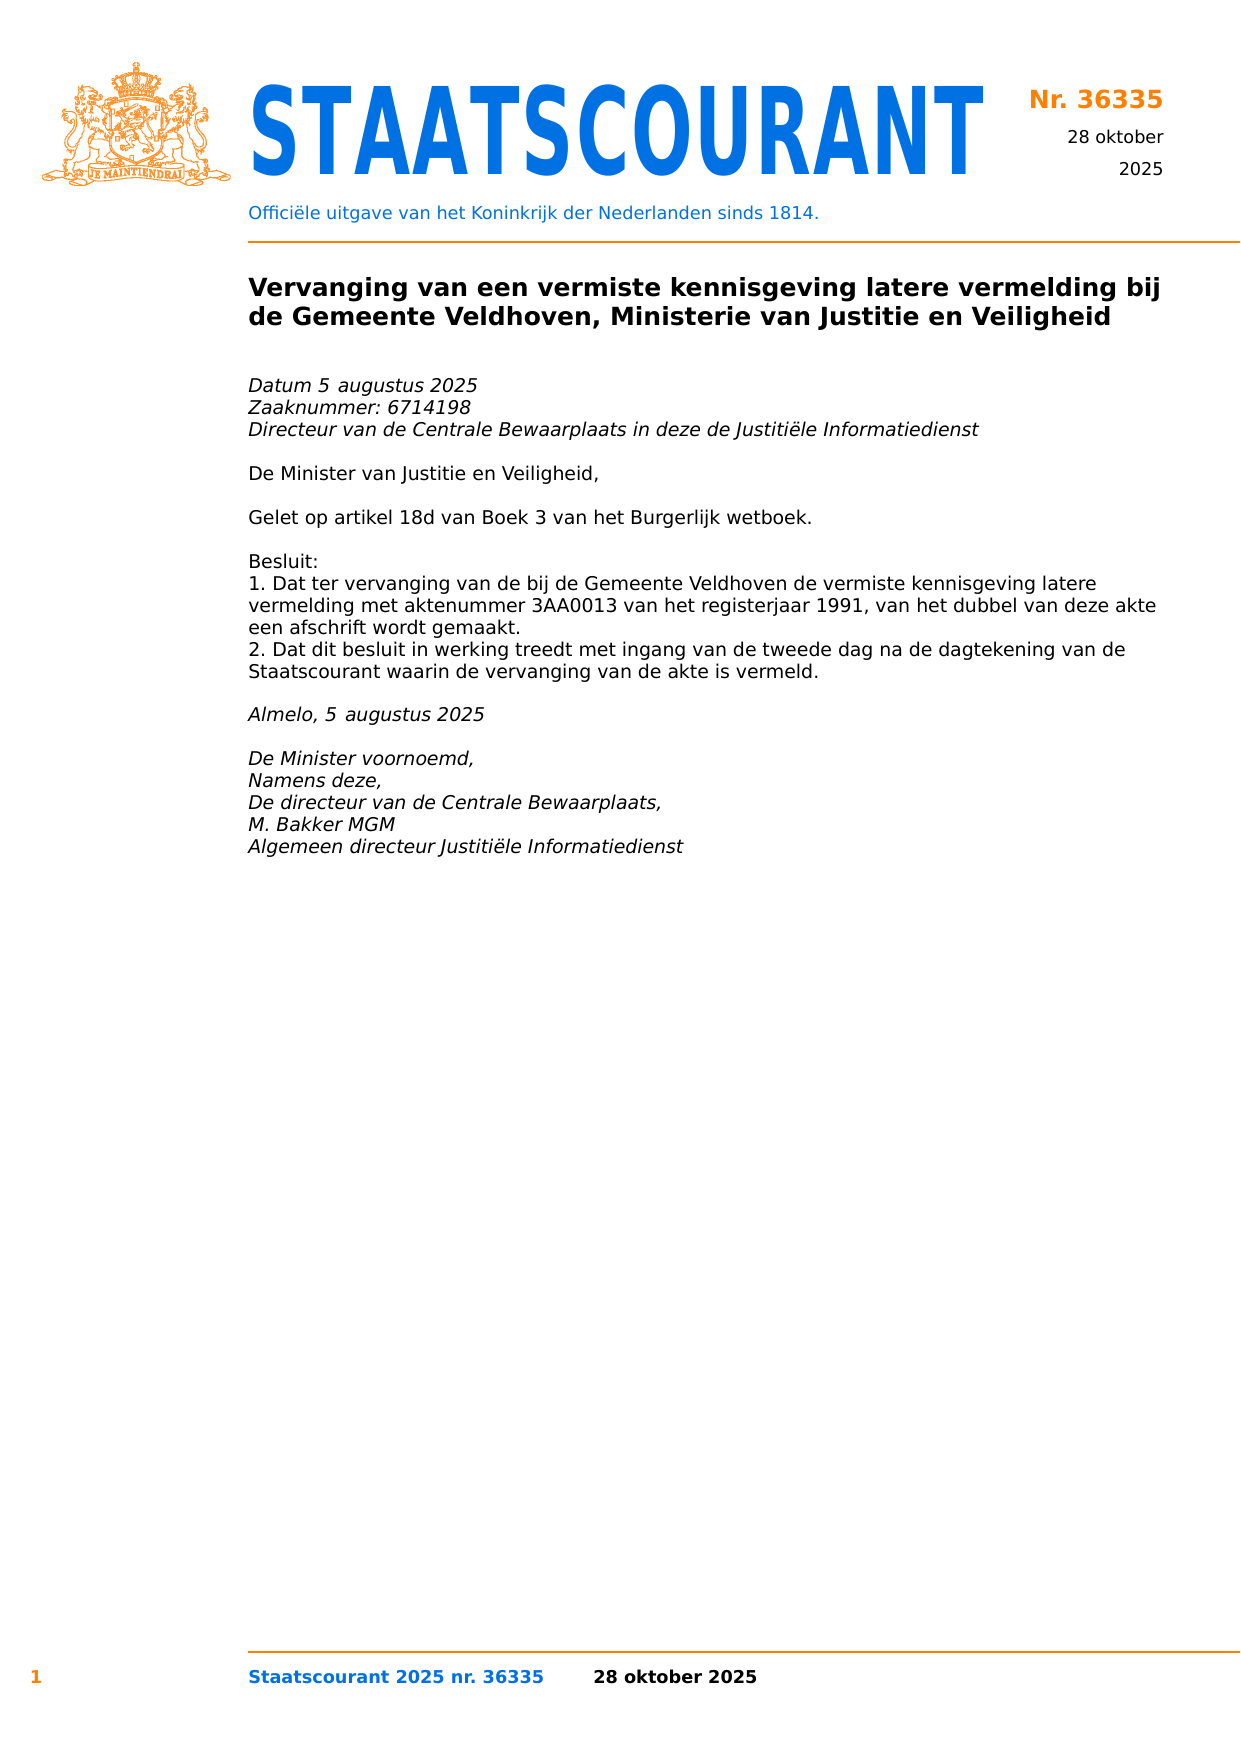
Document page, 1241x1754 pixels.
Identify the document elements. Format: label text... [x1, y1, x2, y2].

text Besluit: [248, 551, 1163, 573]
text 2. Dat dit besluit in werking treedt met ingang van de tweede dag na de dagtekening van de Staatscourant waarin de vervanging van de akte is vermeld. [248, 638, 1163, 682]
text Zaaknummer: 6714198 [248, 397, 1163, 419]
text De Minister van Justitie en Veiligheid, [248, 463, 1163, 485]
table_cell 2025 [998, 153, 1240, 203]
subtitle Vervanging van een vermiste kennisgeving latere vermelding bij de Gemeente Veldhoven, Ministerie van Justitie en Veiligheid [248, 273, 1163, 331]
table_header [25, 62, 248, 241]
table_cell 28 oktober [998, 121, 1240, 153]
table_header Nr. 36335 [998, 62, 1240, 121]
text Almelo, 5 augustus 2025 [248, 704, 1163, 726]
text Gelet op artikel 18d van Boek 3 van het Burgerlijk wetboek. [248, 507, 1163, 529]
text Directeur van de Centrale Bewaarplaats in deze de Justitiële Informatiedienst [248, 419, 1163, 441]
text 1. Dat ter vervanging van de bij de Gemeente Veldhoven de vermiste kennisgeving latere vermelding met aktenummer 3AA0013 van het registerjaar 1991, van het dubbel van deze akte een afschrift wordt gemaakt. [248, 573, 1163, 638]
picture [41, 62, 231, 186]
table_cell Officiële uitgave van het Koninkrijk der Nederlanden sinds 1814. [248, 203, 1240, 241]
text De Minister voornoemd, Namens deze, De directeur van de Centrale Bewaarplaats, M. Bakker MGM Algemeen directeur Justitiële Informatiedienst [248, 748, 1163, 858]
table_header STAATSCOURANT [248, 62, 998, 203]
text Datum 5 augustus 2025 [248, 375, 1163, 397]
